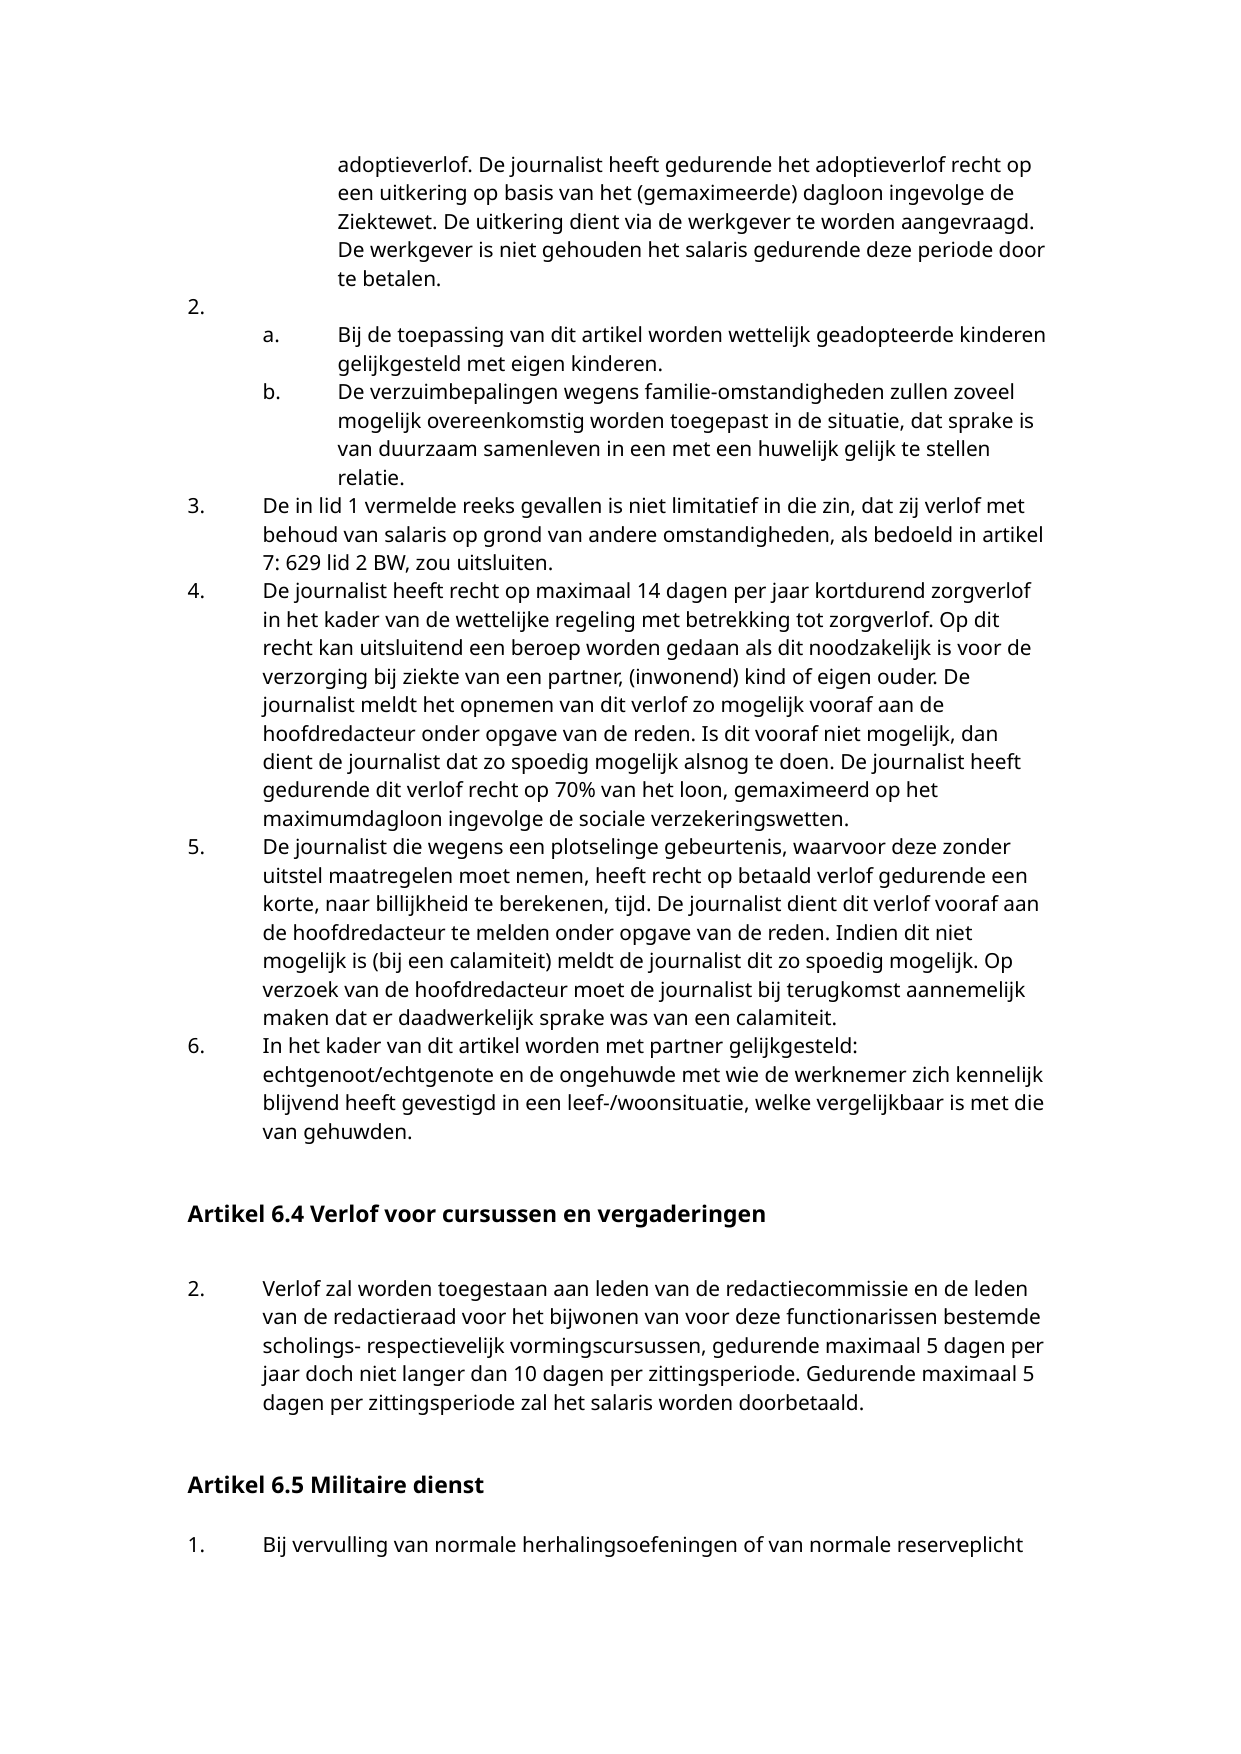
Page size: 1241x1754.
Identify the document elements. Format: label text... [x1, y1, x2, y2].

list In het kader van dit artikel worden met partner gelijkgesteld: echtgenoot/echtgenote en de ongehuwde met wie de werknemer zich kennelijk blijvend heeft gevestigd in een leef-/woonsituatie, welke vergelijkbaar is met die van gehuwden. [187, 1032, 1053, 1145]
list Verlof zal worden toegestaan aan leden van de redactiecommissie en de leden van de redactieraad voor het bijwonen van voor deze functionarissen bestemde scholings- respectievelijk vormingscursussen, gedurende maximaal 5 dagen per jaar doch niet langer dan 10 dagen per zittingsperiode. Gedurende maximaal 5 dagen per zittingsperiode zal het salaris worden doorbetaald. [187, 1274, 1053, 1416]
list De journalist die wegens een plotselinge gebeurtenis, waarvoor deze zonder uitstel maatregelen moet nemen, heeft recht op betaald verlof gedurende een korte, naar billijkheid te berekenen, tijd. De journalist dient dit verlof vooraf aan de hoofdredacteur te melden onder opgave van de reden. Indien dit niet mogelijk is (bij een calamiteit) meldt de journalist dit zo spoedig mogelijk. Op verzoek van de hoofdredacteur moet de journalist bij terugkomst aannemelijk maken dat er daadwerkelijk sprake was van een calamiteit. [187, 832, 1053, 1032]
subtitle Artikel 6.4 Verlof voor cursussen en vergaderingen [187, 1198, 1053, 1229]
list Bij de toepassing van dit artikel worden wettelijk geadopteerde kinderen gelijkgesteld met eigen kinderen. [262, 321, 1053, 377]
list De in lid 1 vermelde reeks gevallen is niet limitatief in die zin, dat zij verlof met behoud van salaris op grond van andere omstandigheden, als bedoeld in artikel 7: 629 lid 2 BW, zou uitsluiten. [187, 491, 1053, 577]
list De journalist heeft recht op maximaal 14 dagen per jaar kortdurend zorgverlof in het kader van de wettelijke regeling met betrekking tot zorgverlof. Op dit recht kan uitsluitend een beroep worden gedaan als dit noodzakelijk is voor de verzorging bij ziekte van een partner, (inwonend) kind of eigen ouder. De journalist meldt het opnemen van dit verlof zo mogelijk vooraf aan de hoofdredacteur onder opgave van de reden. Is dit vooraf niet mogelijk, dan dient de journalist dat zo spoedig mogelijk alsnog te doen. De journalist heeft gedurende dit verlof recht op 70% van het loon, gemaximeerd op het maximumdagloon ingevolge de sociale verzekeringswetten. [187, 577, 1053, 832]
list Bij vervulling van normale herhalingsoefeningen of van normale reserveplicht [187, 1530, 1053, 1558]
list De verzuimbepalingen wegens familie-omstandigheden zullen zoveel mogelijk overeenkomstig worden toegepast in de situatie, dat sprake is van duurzaam samenleven in een met een huwelijk gelijk te stellen relatie. [262, 377, 1053, 491]
list adoptieverlof. De journalist heeft gedurende het adoptieverlof recht op een uitkering op basis van het (gemaximeerde) dagloon ingevolge de Ziektewet. De uitkering dient via de werkgever te worden aangevraagd. De werkgever is niet gehouden het salaris gedurende deze periode door te betalen. [262, 150, 1053, 292]
subtitle Artikel 6.5 Militaire dienst [187, 1469, 1053, 1500]
